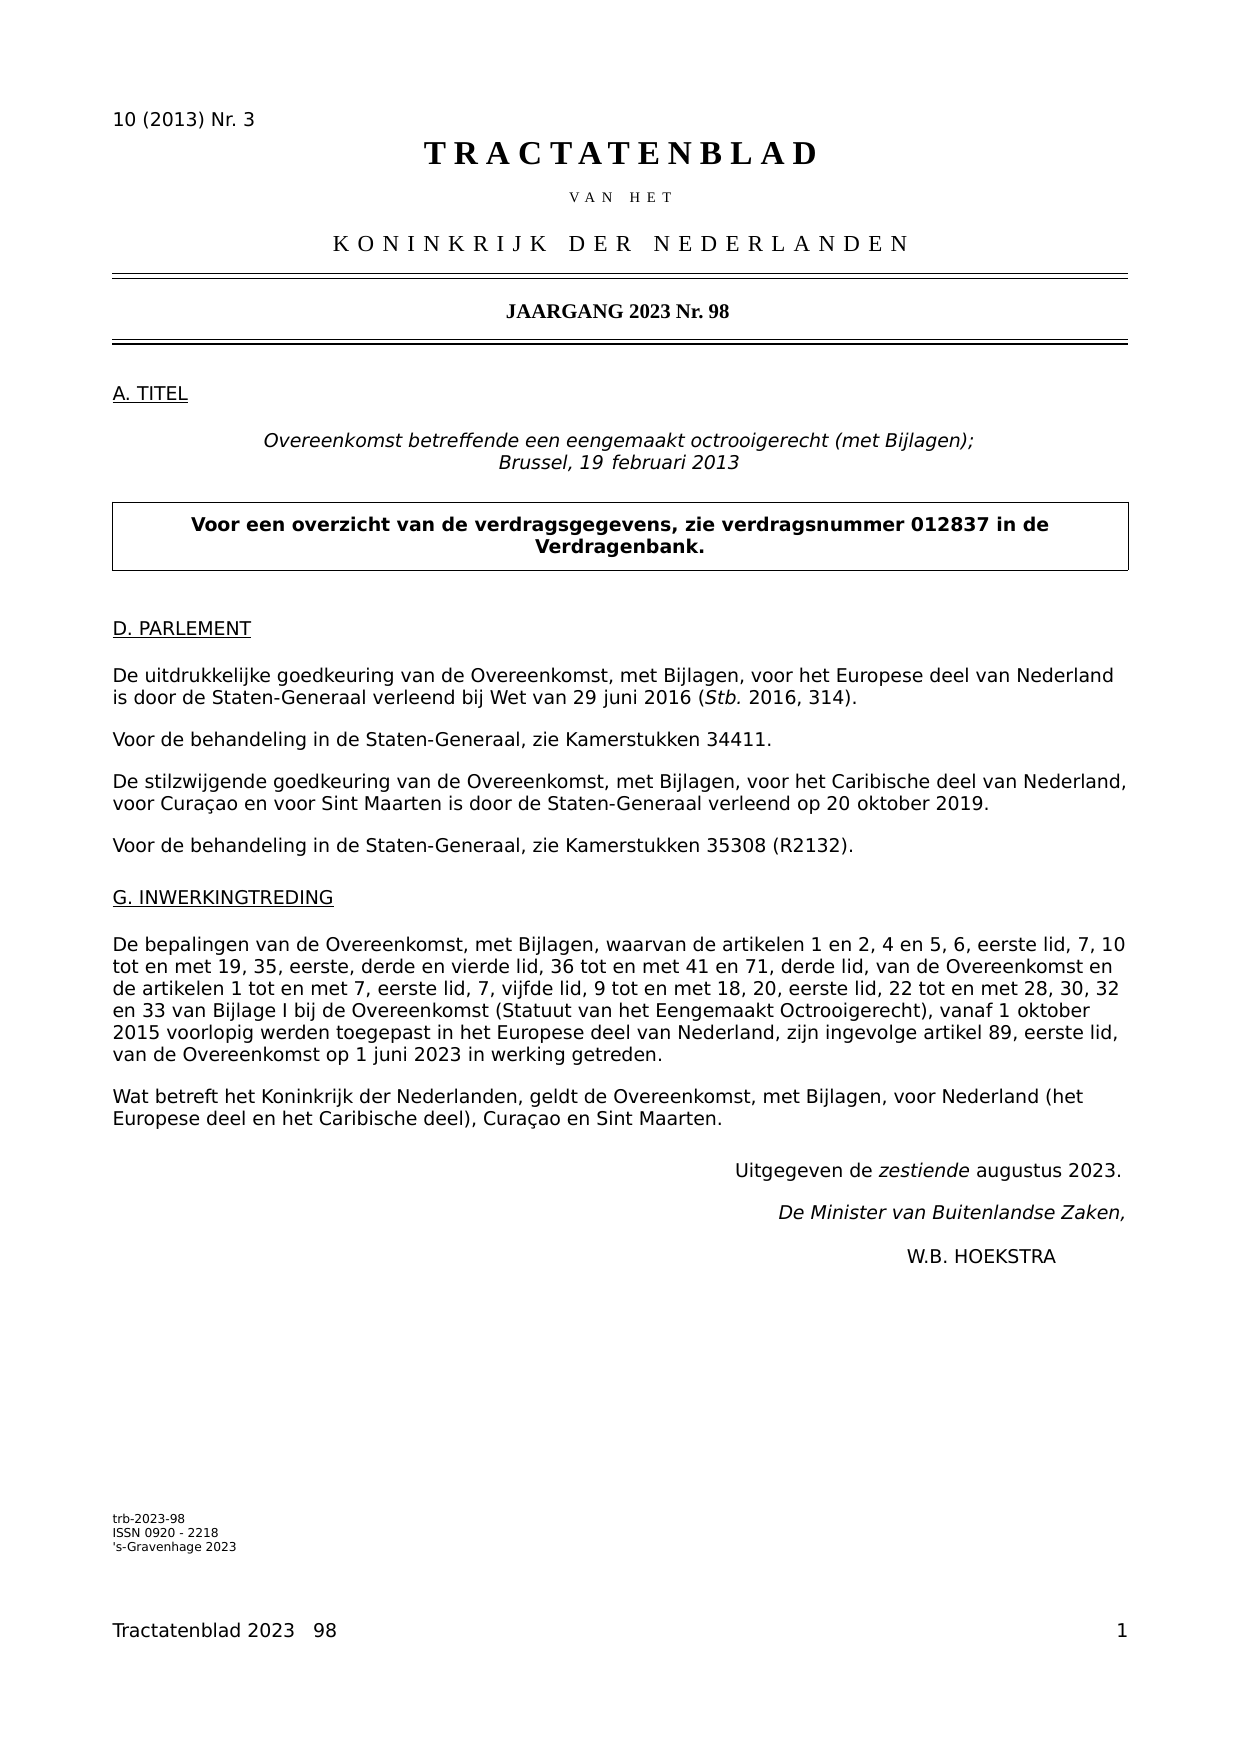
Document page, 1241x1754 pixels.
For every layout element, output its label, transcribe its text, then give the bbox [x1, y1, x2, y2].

text Wat betreft het Koninkrijk der Nederlanden, geldt de Overeenkomst, met Bijlagen, voor Nederland (het Europese deel en het Caribische deel), Curaçao en Sint Maarten. [112, 1086, 1128, 1130]
text De Minister van Buitenlandse Zaken, W.B. HOEKSTRA [112, 1202, 1128, 1268]
text Voor de behandeling in de Staten-Generaal, zie Kamerstukken 34411. [112, 729, 1128, 751]
text De uitdrukkelijke goedkeuring van de Overeenkomst, met Bijlagen, voor het Europese deel van Nederland is door de Staten-Generaal verleend bij Wet van 29 juni 2016 (Stb. 2016, 314). [112, 665, 1128, 709]
text Overeenkomst betreffende een eengemaakt octrooigerecht (met Bijlagen); [112, 430, 1128, 452]
text VAN HET [112, 189, 1128, 206]
text De stilzwijgende goedkeuring van de Overeenkomst, met Bijlagen, voor het Caribische deel van Nederland, voor Curaçao en voor Sint Maarten is door de Staten-Generaal verleend op 20 oktober 2019. [112, 771, 1128, 815]
text trb-2023-98 [112, 1512, 346, 1526]
text De bepalingen van de Overeenkomst, met Bijlagen, waarvan de artikelen 1 en 2, 4 en 5, 6, eerste lid, 7, 10 tot en met 19, 35, eerste, derde en vierde lid, 36 tot en met 41 en 71, derde lid, van de Overeenkomst en de artikelen 1 tot en met 7, eerste lid, 7, vijfde lid, 9 tot en met 18, 20, eerste lid, 22 tot en met 28, 30, 32 en 33 van Bijlage I bij de Overeenkomst (Statuut van het Eengemaakt Octrooigerecht), vanaf 1 oktober 2015 voorlopig werden toegepast in het Europese deel van Nederland, zijn ingevolge artikel 89, eerste lid, van de Overeenkomst op 1 juni 2023 in werking getreden. [112, 934, 1128, 1066]
text KONINKRIJK DER NEDERLANDEN [112, 229, 1128, 256]
subtitle A. TITEL [112, 383, 1128, 405]
text TRACTATENBLAD [112, 133, 1128, 172]
text Brussel, 19 februari 2013 [112, 452, 1128, 474]
subtitle D. PARLEMENT [112, 618, 1128, 640]
text ISSN 0920 - 2218 [112, 1526, 346, 1540]
text Uitgegeven de zestiende augustus 2023. [112, 1160, 1128, 1182]
text JAARGANG 2023 Nr. 98 [112, 299, 1128, 323]
subtitle G. INWERKINGTREDING [112, 887, 1128, 909]
text 's-Gravenhage 2023 [112, 1540, 346, 1554]
text Voor de behandeling in de Staten-Generaal, zie Kamerstukken 35308 (R2132). [112, 835, 1128, 857]
text 10 (2013) Nr. 3 [112, 109, 1128, 131]
